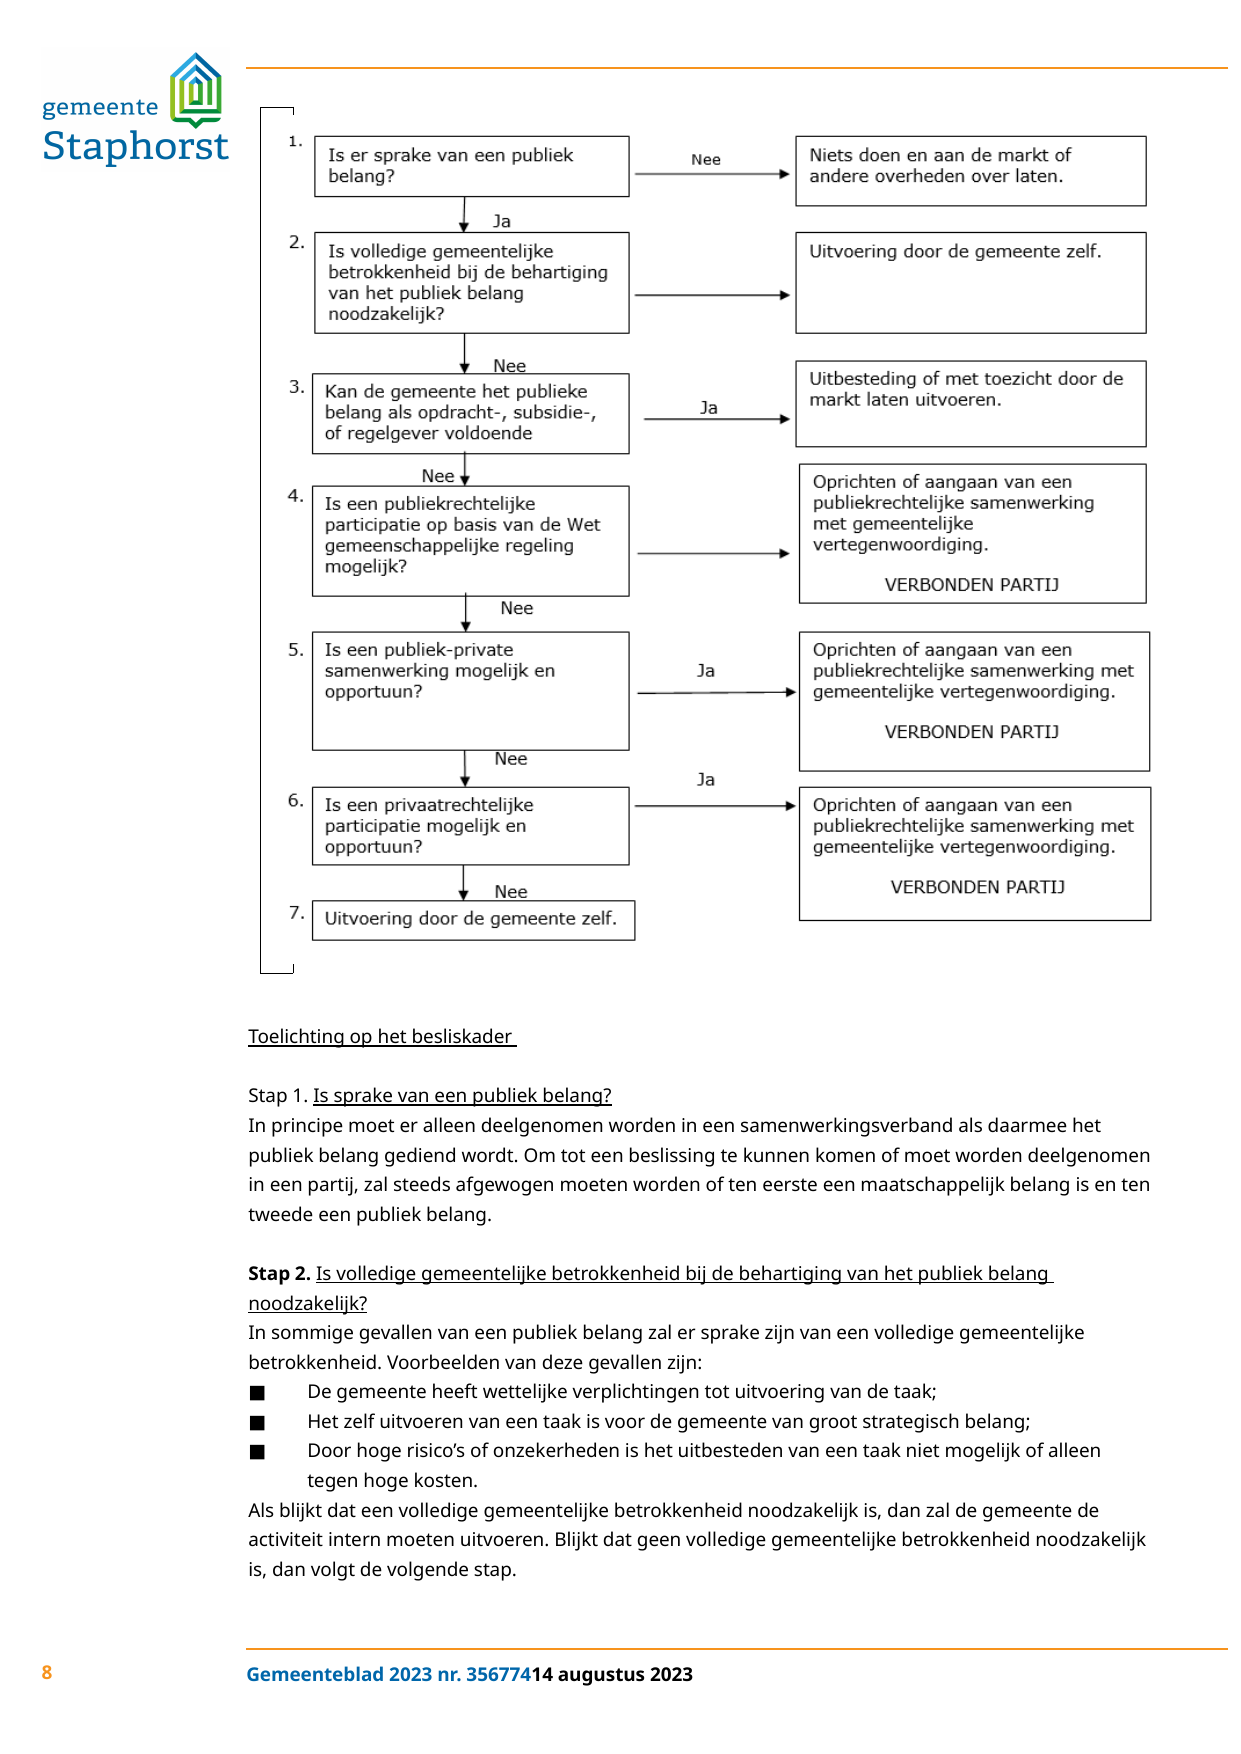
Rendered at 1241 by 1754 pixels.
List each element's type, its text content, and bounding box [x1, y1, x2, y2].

list Door hoge risico’s of onzekerheden is het uitbesteden van een taak niet mogelijk of alleen tegen hoge kosten. [248, 1438, 1152, 1493]
text In sommige gevallen van een publiek belang zal er sprake zijn van een volledige gemeentelijke betrokkenheid. Voorbeelden van deze gevallen zijn: [248, 1319, 1152, 1375]
picture [268, 115, 1154, 964]
text Stap 2. Is volledige gemeentelijke betrokkenheid bij de behartiging van het publiek belang noodzakelijk? [248, 1260, 1152, 1316]
text Toelichting op het besliskader [248, 1023, 1152, 1049]
text Stap 1. Is sprake van een publiek belang? [248, 1083, 1152, 1108]
picture [41, 47, 231, 172]
text Als blijkt dat een volledige gemeentelijke betrokkenheid noodzakelijk is, dan zal de gemeente de activiteit intern moeten uitvoeren. Blijkt dat geen volledige gemeentelijke betrokkenheid noodzakelijk is, dan volgt de volgende stap. [248, 1497, 1152, 1582]
list De gemeente heeft wettelijke verplichtingen tot uitvoering van de taak; [248, 1378, 1152, 1404]
text In principe moet er alleen deelgenomen worden in een samenwerkingsverband als daarmee het publiek belang gediend wordt. Om tot een beslissing te kunnen komen of moet worden deelgenomen in een partij, zal steeds afgewogen moeten worden of ten eerste een maatschappelijk belang is en ten tweede een publiek belang. [248, 1112, 1152, 1227]
list Het zelf uitvoeren van een taak is voor de gemeente van groot strategisch belang; [248, 1408, 1152, 1434]
